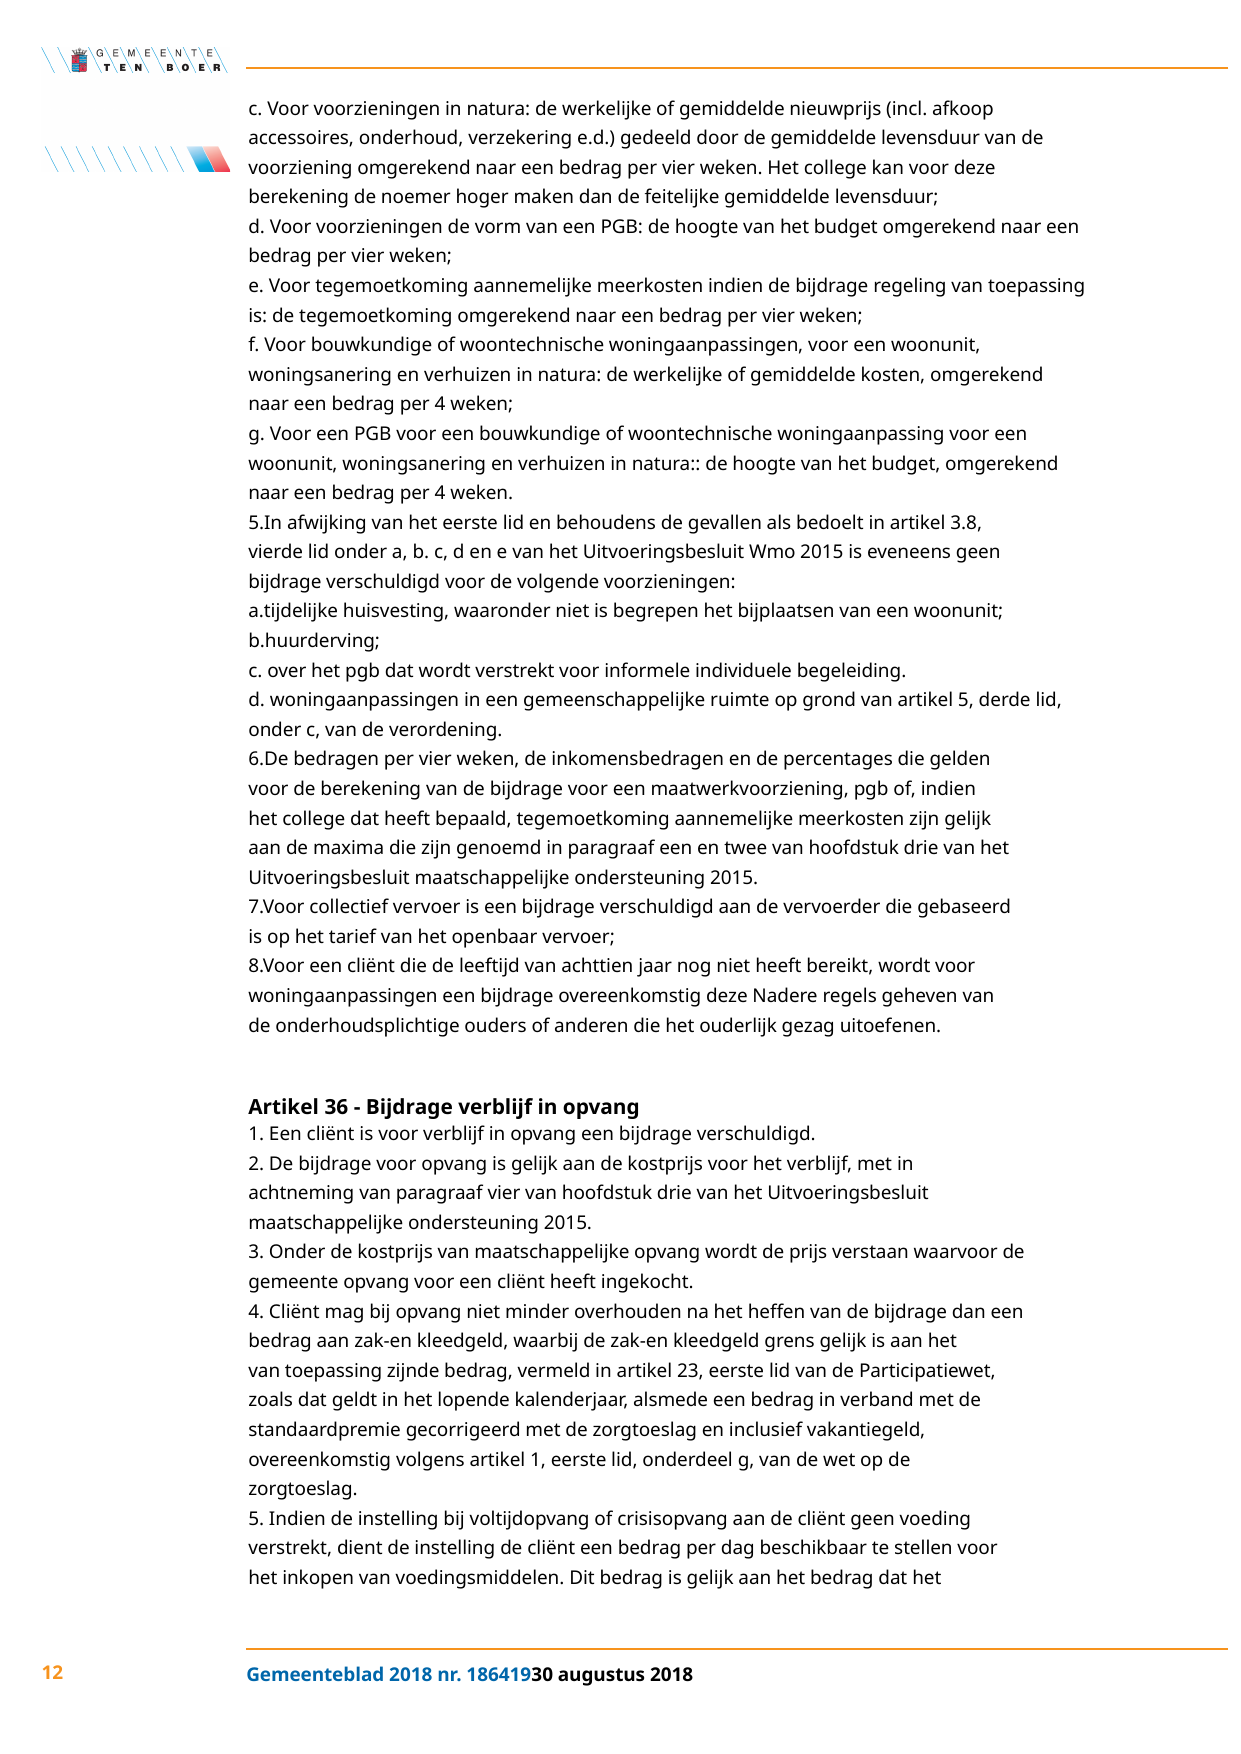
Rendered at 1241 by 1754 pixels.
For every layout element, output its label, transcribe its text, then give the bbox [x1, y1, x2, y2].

text onder c, van de verordening. [248, 716, 1152, 742]
text het inkopen van voedingsmiddelen. Dit bedrag is gelijk aan het bedrag dat het [248, 1564, 1152, 1590]
text 6.De bedragen per vier weken, de inkomensbedragen en de percentages die gelden [248, 746, 1152, 771]
text c. Voor voorzieningen in natura: de werkelijke of gemiddelde nieuwprijs (incl. afkoop [248, 95, 1152, 121]
picture [41, 47, 231, 172]
text woonunit, woningsanering en verhuizen in natura:: de hoogte van het budget, omgerekend [248, 450, 1152, 476]
text het college dat heeft bepaald, tegemoetkoming aannemelijke meerkosten zijn gelijk [248, 805, 1152, 831]
text 4. Cliënt mag bij opvang niet minder overhouden na het heffen van de bijdrage dan een [248, 1298, 1152, 1323]
text naar een bedrag per 4 weken; [248, 391, 1152, 416]
text overeenkomstig volgens artikel 1, eerste lid, onderdeel g, van de wet op de [248, 1446, 1152, 1471]
text berekening de noemer hoger maken dan de feitelijke gemiddelde levensduur; [248, 183, 1152, 209]
text is: de tegemoetkoming omgerekend naar een bedrag per vier weken; [248, 302, 1152, 328]
text 5.In afwijking van het eerste lid en behoudens de gevallen als bedoelt in artikel 3.8, [248, 509, 1152, 535]
text standaardpremie gecorrigeerd met de zorgtoeslag en inclusief vakantiegeld, [248, 1416, 1152, 1442]
text naar een bedrag per 4 weken. [248, 479, 1152, 505]
text Uitvoeringsbesluit maatschappelijke ondersteuning 2015. [248, 864, 1152, 890]
text aan de maxima die zijn genoemd in paragraaf een en twee van hoofdstuk drie van het [248, 834, 1152, 860]
text achtneming van paragraaf vier van hoofdstuk drie van het Uitvoeringsbesluit [248, 1179, 1152, 1205]
text van toepassing zijnde bedrag, vermeld in artikel 23, eerste lid van de Participatiewet, [248, 1357, 1152, 1383]
text de onderhoudsplichtige ouders of anderen die het ouderlijk gezag uitoefenen. [248, 1012, 1152, 1038]
text 2. De bijdrage voor opvang is gelijk aan de kostprijs voor het verblijf, met in [248, 1150, 1152, 1176]
text f. Voor bouwkundige of woontechnische woningaanpassingen, voor een woonunit, [248, 331, 1152, 357]
text d. woningaanpassingen in een gemeenschappelijke ruimte op grond van artikel 5, derde lid, [248, 686, 1152, 712]
text zorgtoeslag. [248, 1475, 1152, 1501]
text gemeente opvang voor een cliënt heeft ingekocht. [248, 1268, 1152, 1294]
text bedrag aan zak-en kleedgeld, waarbij de zak-en kleedgeld grens gelijk is aan het [248, 1327, 1152, 1353]
text e. Voor tegemoetkoming aannemelijke meerkosten indien de bijdrage regeling van toepassing [248, 272, 1152, 298]
text 5. Indien de instelling bij voltijdopvang of crisisopvang aan de cliënt geen voeding [248, 1505, 1152, 1531]
text 3. Onder de kostprijs van maatschappelijke opvang wordt de prijs verstaan waarvoor de [248, 1239, 1152, 1264]
text c. over het pgb dat wordt verstrekt voor informele individuele begeleiding. [248, 657, 1152, 683]
text maatschappelijke ondersteuning 2015. [248, 1209, 1152, 1235]
text 7.Voor collectief vervoer is een bijdrage verschuldigd aan de vervoerder die gebaseerd [248, 893, 1152, 919]
text voorziening omgerekend naar een bedrag per vier weken. Het college kan voor deze [248, 154, 1152, 180]
text woningsanering en verhuizen in natura: de werkelijke of gemiddelde kosten, omgerekend [248, 361, 1152, 387]
text verstrekt, dient de instelling de cliënt een bedrag per dag beschikbaar te stellen voor [248, 1534, 1152, 1560]
text vierde lid onder a, b. c, d en e van het Uitvoeringsbesluit Wmo 2015 is eveneens geen [248, 538, 1152, 564]
text a.tijdelijke huisvesting, waaronder niet is begrepen het bijplaatsen van een woonunit; [248, 598, 1152, 623]
text bedrag per vier weken; [248, 243, 1152, 268]
text b.huurderving; [248, 627, 1152, 653]
text accessoires, onderhoud, verzekering e.d.) gedeeld door de gemiddelde levensduur van de [248, 124, 1152, 150]
text g. Voor een PGB voor een bouwkundige of woontechnische woningaanpassing voor een [248, 420, 1152, 446]
text bijdrage verschuldigd voor de volgende voorzieningen: [248, 568, 1152, 594]
text voor de berekening van de bijdrage voor een maatwerkvoorziening, pgb of, indien [248, 775, 1152, 801]
text 1. Een cliënt is voor verblijf in opvang een bijdrage verschuldigd. [248, 1120, 1152, 1146]
text 8.Voor een cliënt die de leeftijd van achttien jaar nog niet heeft bereikt, wordt voor [248, 953, 1152, 978]
text d. Voor voorzieningen de vorm van een PGB: de hoogte van het budget omgerekend naar een [248, 213, 1152, 239]
text zoals dat geldt in het lopende kalenderjaar, alsmede een bedrag in verband met de [248, 1387, 1152, 1412]
text woningaanpassingen een bijdrage overeenkomstig deze Nadere regels geheven van [248, 982, 1152, 1008]
text is op het tarief van het openbaar vervoer; [248, 923, 1152, 949]
text Artikel 36 - Bijdrage verblijf in opvang [248, 1092, 1152, 1120]
